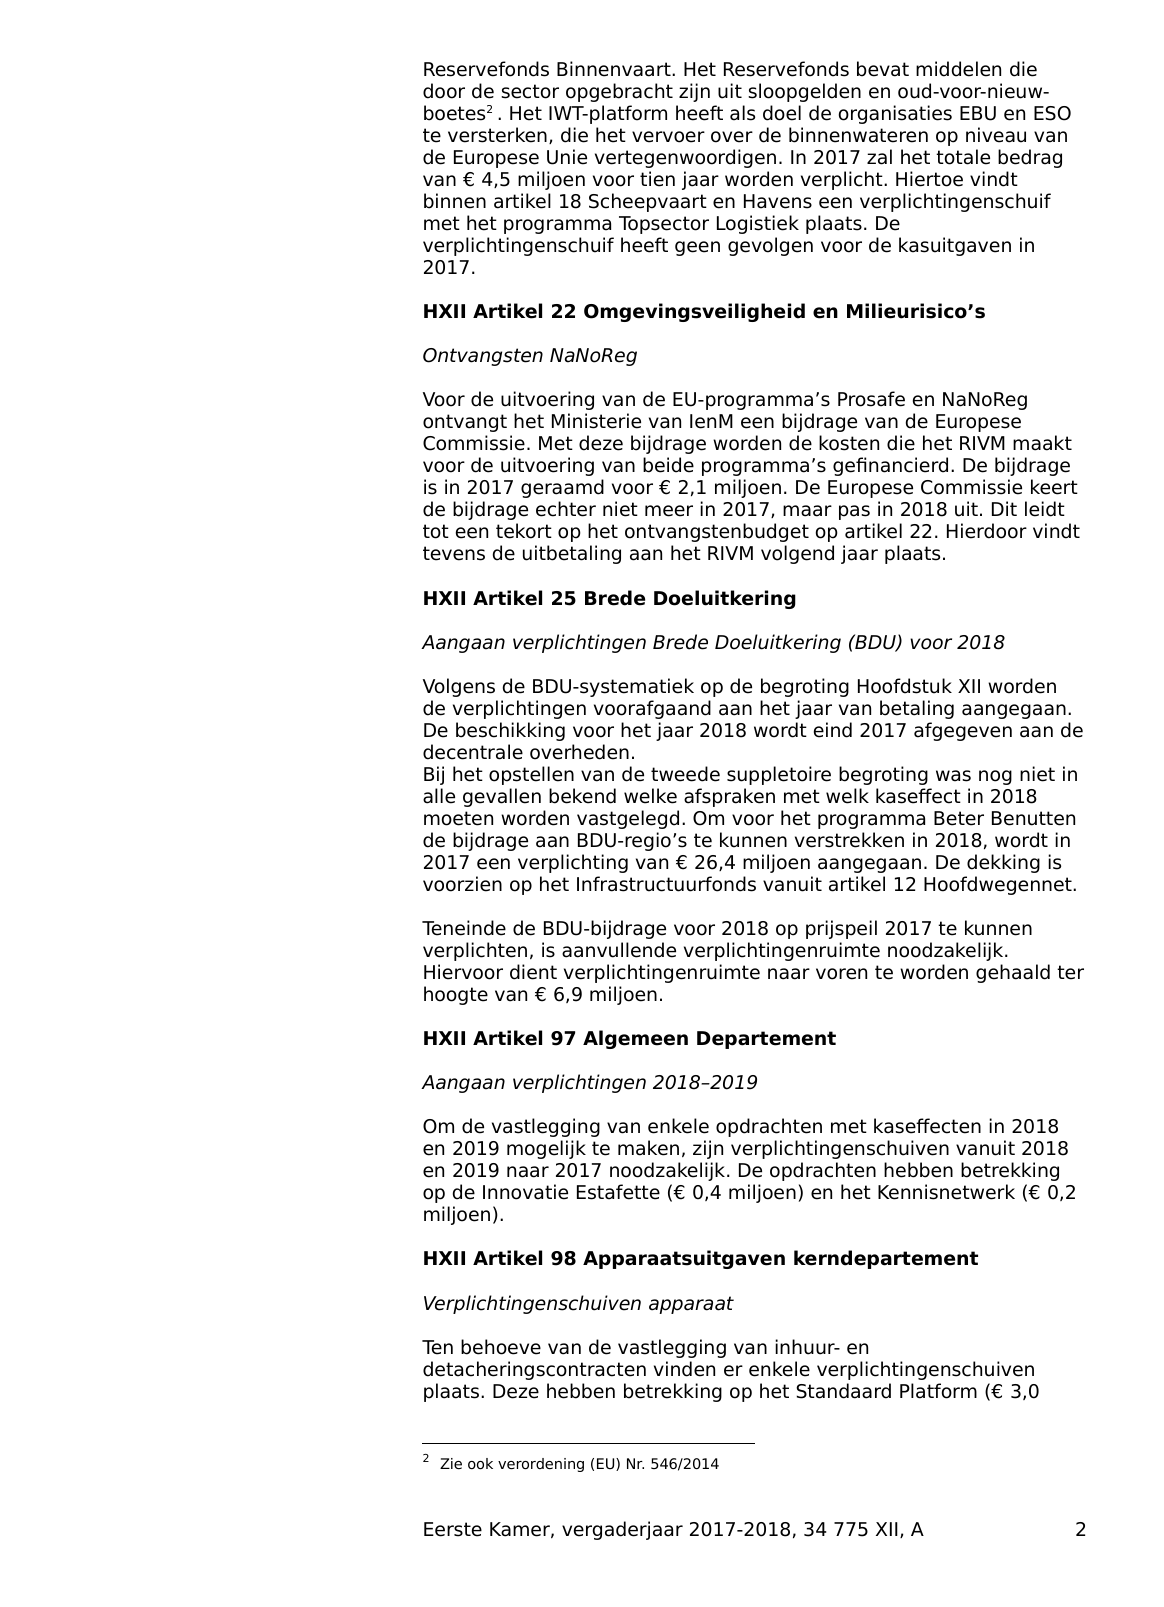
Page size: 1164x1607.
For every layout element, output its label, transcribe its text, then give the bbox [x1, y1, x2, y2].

text Om de vastlegging van enkele opdrachten met kaseffecten in 2018 en 2019 mogelijk te maken, zijn verplichtingenschuiven vanuit 2018 en 2019 naar 2017 noodzakelijk. De opdrachten hebben betrekking op de Innovatie Estafette (€ 0,4 miljoen) en het Kennisnetwerk (€ 0,2 miljoen). [422, 1116, 1087, 1226]
text Bij het opstellen van de tweede suppletoire begroting was nog niet in alle gevallen bekend welke afspraken met welk kaseffect in 2018 moeten worden vastgelegd. Om voor het programma Beter Benutten de bijdrage aan BDU-regio’s te kunnen verstrekken in 2018, wordt in 2017 een verplichting van € 26,4 miljoen aangegaan. De dekking is voorzien op het Infrastructuurfonds vanuit artikel 12 Hoofdwegennet. [422, 764, 1087, 896]
text Reservefonds Binnenvaart. Het Reservefonds bevat middelen die door de sector opgebracht zijn uit sloopgelden en oud-voor-nieuw-boetes. Het IWT-platform heeft als doel de organisaties EBU en ESO te versterken, die het vervoer over de binnenwateren op niveau van de Europese Unie vertegenwoordigen. In 2017 zal het totale bedrag van € 4,5 miljoen voor tien jaar worden verplicht. Hiertoe vindt binnen artikel 18 Scheepvaart en Havens een verplichtingenschuif met het programma Topsector Logistiek plaats. De verplichtingenschuif heeft geen gevolgen voor de kasuitgaven in 2017. [422, 59, 1087, 279]
subtitle Aangaan verplichtingen 2018–2019 [422, 1072, 1087, 1094]
text Voor de uitvoering van de EU-programma’s Prosafe en NaNoReg ontvangt het Ministerie van IenM een bijdrage van de Europese Commissie. Met deze bijdrage worden de kosten die het RIVM maakt voor de uitvoering van beide programma’s gefinancierd. De bijdrage is in 2017 geraamd voor € 2,1 miljoen. De Europese Commissie keert de bijdrage echter niet meer in 2017, maar pas in 2018 uit. Dit leidt tot een tekort op het ontvangstenbudget op artikel 22. Hierdoor vindt tevens de uitbetaling aan het RIVM volgend jaar plaats. [422, 389, 1087, 565]
subtitle HXII Artikel 25 Brede Doeluitkering [422, 587, 1087, 609]
text Ten behoeve van de vastlegging van inhuur- en detacheringscontracten vinden er enkele verplichtingenschuiven plaats. Deze hebben betrekking op het Standaard Platform (€ 3,0 [422, 1337, 1087, 1402]
subtitle Verplichtingenschuiven apparaat [422, 1292, 1087, 1314]
subtitle Ontvangsten NaNoReg [422, 345, 1087, 367]
text Zie ook verordening (EU) Nr. 546/2014 [422, 1452, 1087, 1474]
text Volgens de BDU-systematiek op de begroting Hoofdstuk XII worden de verplichtingen voorafgaand aan het jaar van betaling aangegaan. De beschikking voor het jaar 2018 wordt eind 2017 afgegeven aan de decentrale overheden. [422, 676, 1087, 764]
text Teneinde de BDU-bijdrage voor 2018 op prijspeil 2017 te kunnen verplichten, is aanvullende verplichtingenruimte noodzakelijk. Hiervoor dient verplichtingenruimte naar voren te worden gehaald ter hoogte van € 6,9 miljoen. [422, 918, 1087, 1006]
subtitle Aangaan verplichtingen Brede Doeluitkering (BDU) voor 2018 [422, 632, 1087, 653]
subtitle HXII Artikel 97 Algemeen Departement [422, 1028, 1087, 1050]
subtitle HXII Artikel 22 Omgevingsveiligheid en Milieurisico’s [422, 301, 1087, 323]
subtitle HXII Artikel 98 Apparaatsuitgaven kerndepartement [422, 1248, 1087, 1270]
